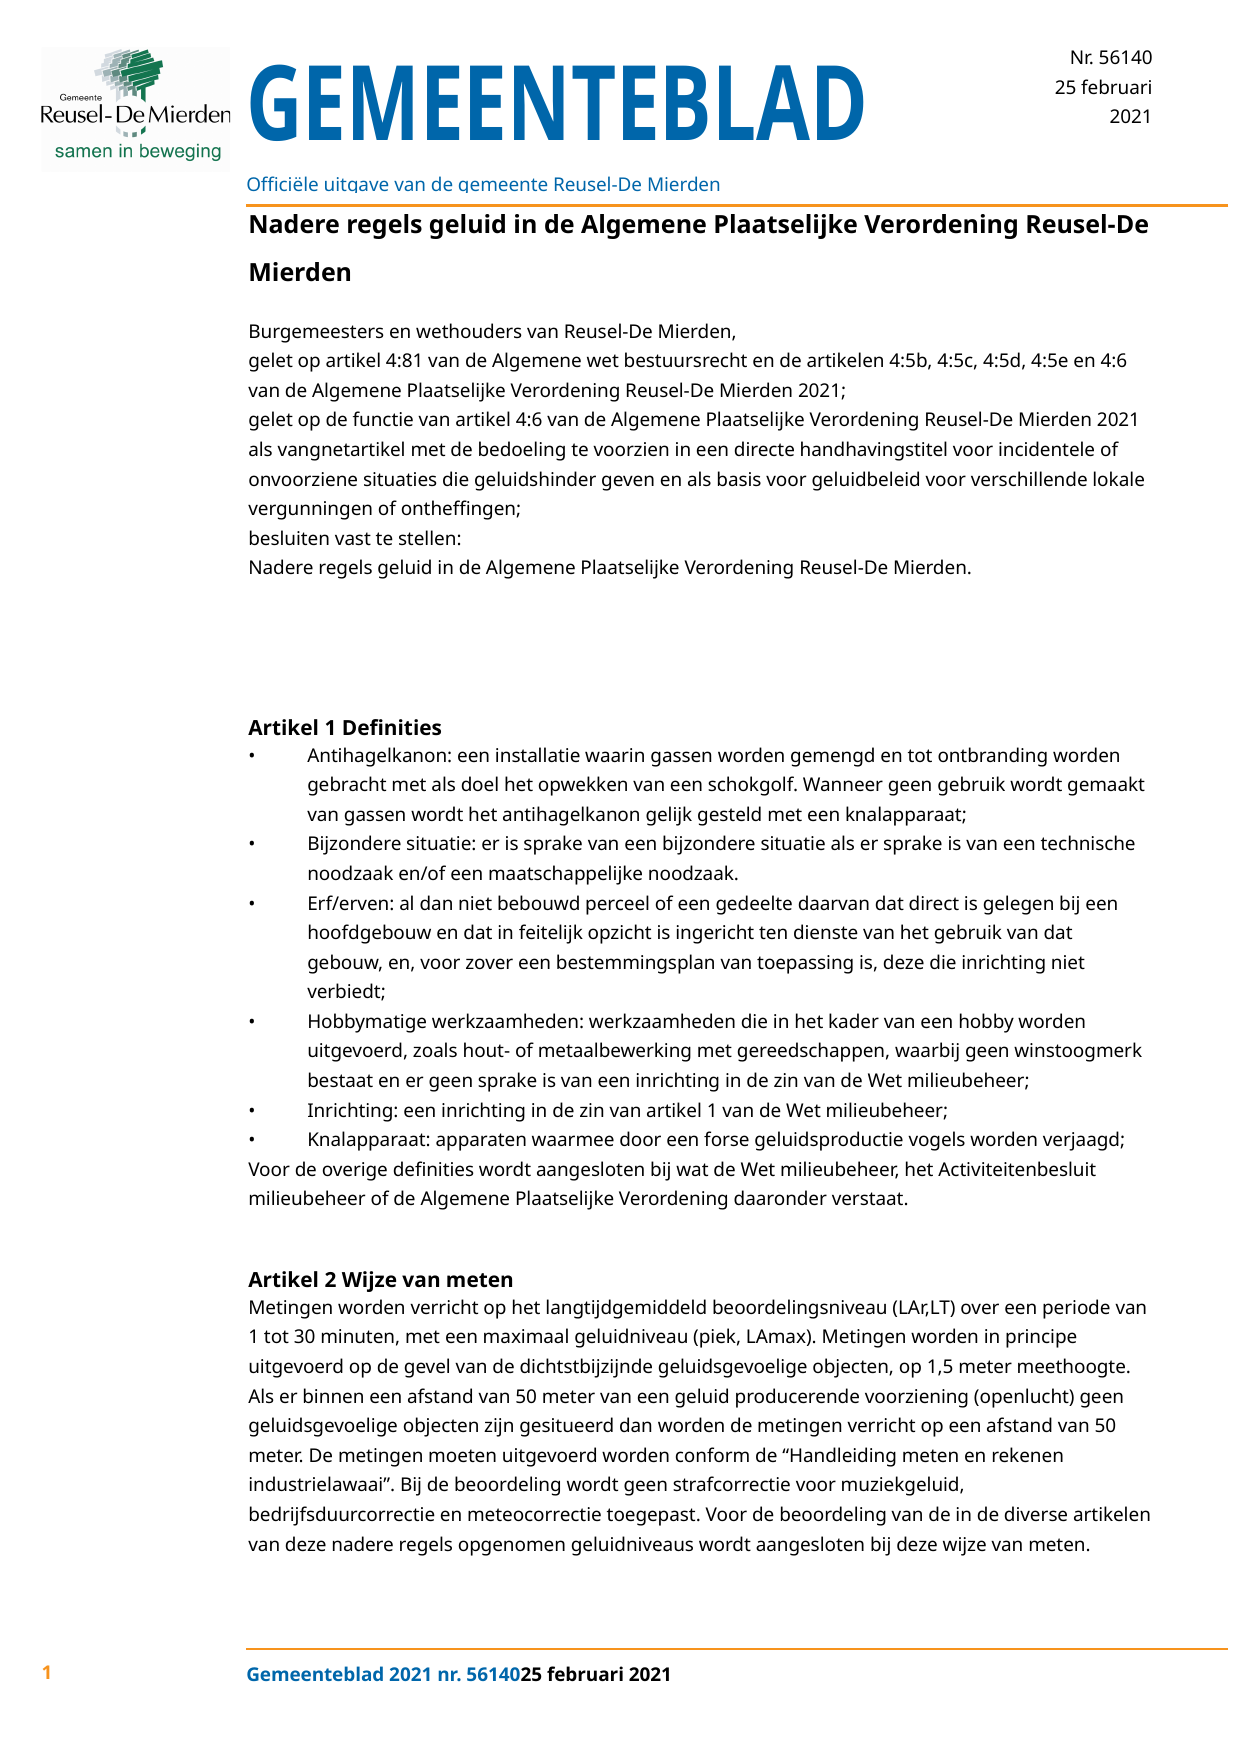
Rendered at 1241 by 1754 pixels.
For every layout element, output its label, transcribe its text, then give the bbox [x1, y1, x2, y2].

text besluiten vast te stellen: [248, 525, 1152, 551]
list Antihagelkanon: een installatie waarin gassen worden gemengd en tot ontbranding worden gebracht met als doel het opwekken van een schokgolf. Wanneer geen gebruik wordt gemaakt van gassen wordt het antihagelkanon gelijk gesteld met een knalapparaat; [248, 742, 1152, 827]
list Bijzondere situatie: er is sprake van een bijzondere situatie als er sprake is van een technische noodzaak en/of een maatschappelijke noodzaak. [248, 831, 1152, 886]
text Artikel 1 Definities [248, 713, 1152, 742]
text Voor de overige definities wordt aangesloten bij wat de Wet milieubeheer, het Activiteitenbesluit milieubeheer of de Algemene Plaatselijke Verordening daaronder verstaat. [248, 1156, 1152, 1211]
picture [41, 47, 231, 172]
list Hobbymatige werkzaamheden: werkzaamheden die in het kader van een hobby worden uitgevoerd, zoals hout- of metaalbewerking met gereedschappen, waarbij geen winstoogmerk bestaat en er geen sprake is van een inrichting in de zin van de Wet milieubeheer; [248, 1008, 1152, 1093]
list Erf/erven: al dan niet bebouwd perceel of een gedeelte daarvan dat direct is gelegen bij een hoofdgebouw en dat in feitelijk opzicht is ingericht ten dienste van het gebruik van dat gebouw, en, voor zover een bestemmingsplan van toepassing is, deze die inrichting niet verbiedt; [248, 890, 1152, 1004]
text Nadere regels geluid in de Algemene Plaatselijke Verordening Reusel-De Mierden [248, 207, 1152, 288]
text Metingen worden verricht op het langtijdgemiddeld beoordelingsniveau (LAr,LT) over een periode van 1 tot 30 minuten, met een maximaal geluidniveau (piek, LAmax). Metingen worden in principe uitgevoerd op de gevel van de dichtstbijzijnde geluidsgevoelige objecten, op 1,5 meter meethoogte. Als er binnen een afstand van 50 meter van een geluid producerende voorziening (openlucht) geen geluidsgevoelige objecten zijn gesitueerd dan worden de metingen verricht op een afstand van 50 meter. De metingen moeten uitgevoerd worden conform de “Handleiding meten en rekenen industrielawaai”. Bij de beoordeling wordt geen strafcorrectie voor muziekgeluid, bedrijfsduurcorrectie en meteocorrectie toegepast. Voor de beoordeling van de in de diverse artikelen van deze nadere regels opgenomen geluidniveaus wordt aangesloten bij deze wijze van meten. [248, 1294, 1152, 1556]
list Knalapparaat: apparaten waarmee door een forse geluidsproductie vogels worden verjaagd; [248, 1126, 1152, 1152]
text gelet op de functie van artikel 4:6 van de Algemene Plaatselijke Verordening Reusel-De Mierden 2021 als vangnetartikel met de bedoeling te voorzien in een directe handhavingstitel voor incidentele of onvoorziene situaties die geluidshinder geven en als basis voor geluidbeleid voor verschillende lokale vergunningen of ontheffingen; [248, 407, 1152, 521]
text Artikel 2 Wijze van meten [248, 1266, 1152, 1294]
text Nadere regels geluid in de Algemene Plaatselijke Verordening Reusel-De Mierden. [248, 554, 1152, 580]
list Inrichting: een inrichting in de zin van artikel 1 van de Wet milieubeheer; [248, 1097, 1152, 1123]
text gelet op artikel 4:81 van de Algemene wet bestuursrecht en de artikelen 4:5b, 4:5c, 4:5d, 4:5e en 4:6 van de Algemene Plaatselijke Verordening Reusel-De Mierden 2021; [248, 347, 1152, 403]
text Burgemeesters en wethouders van Reusel-De Mierden, [248, 318, 1152, 344]
